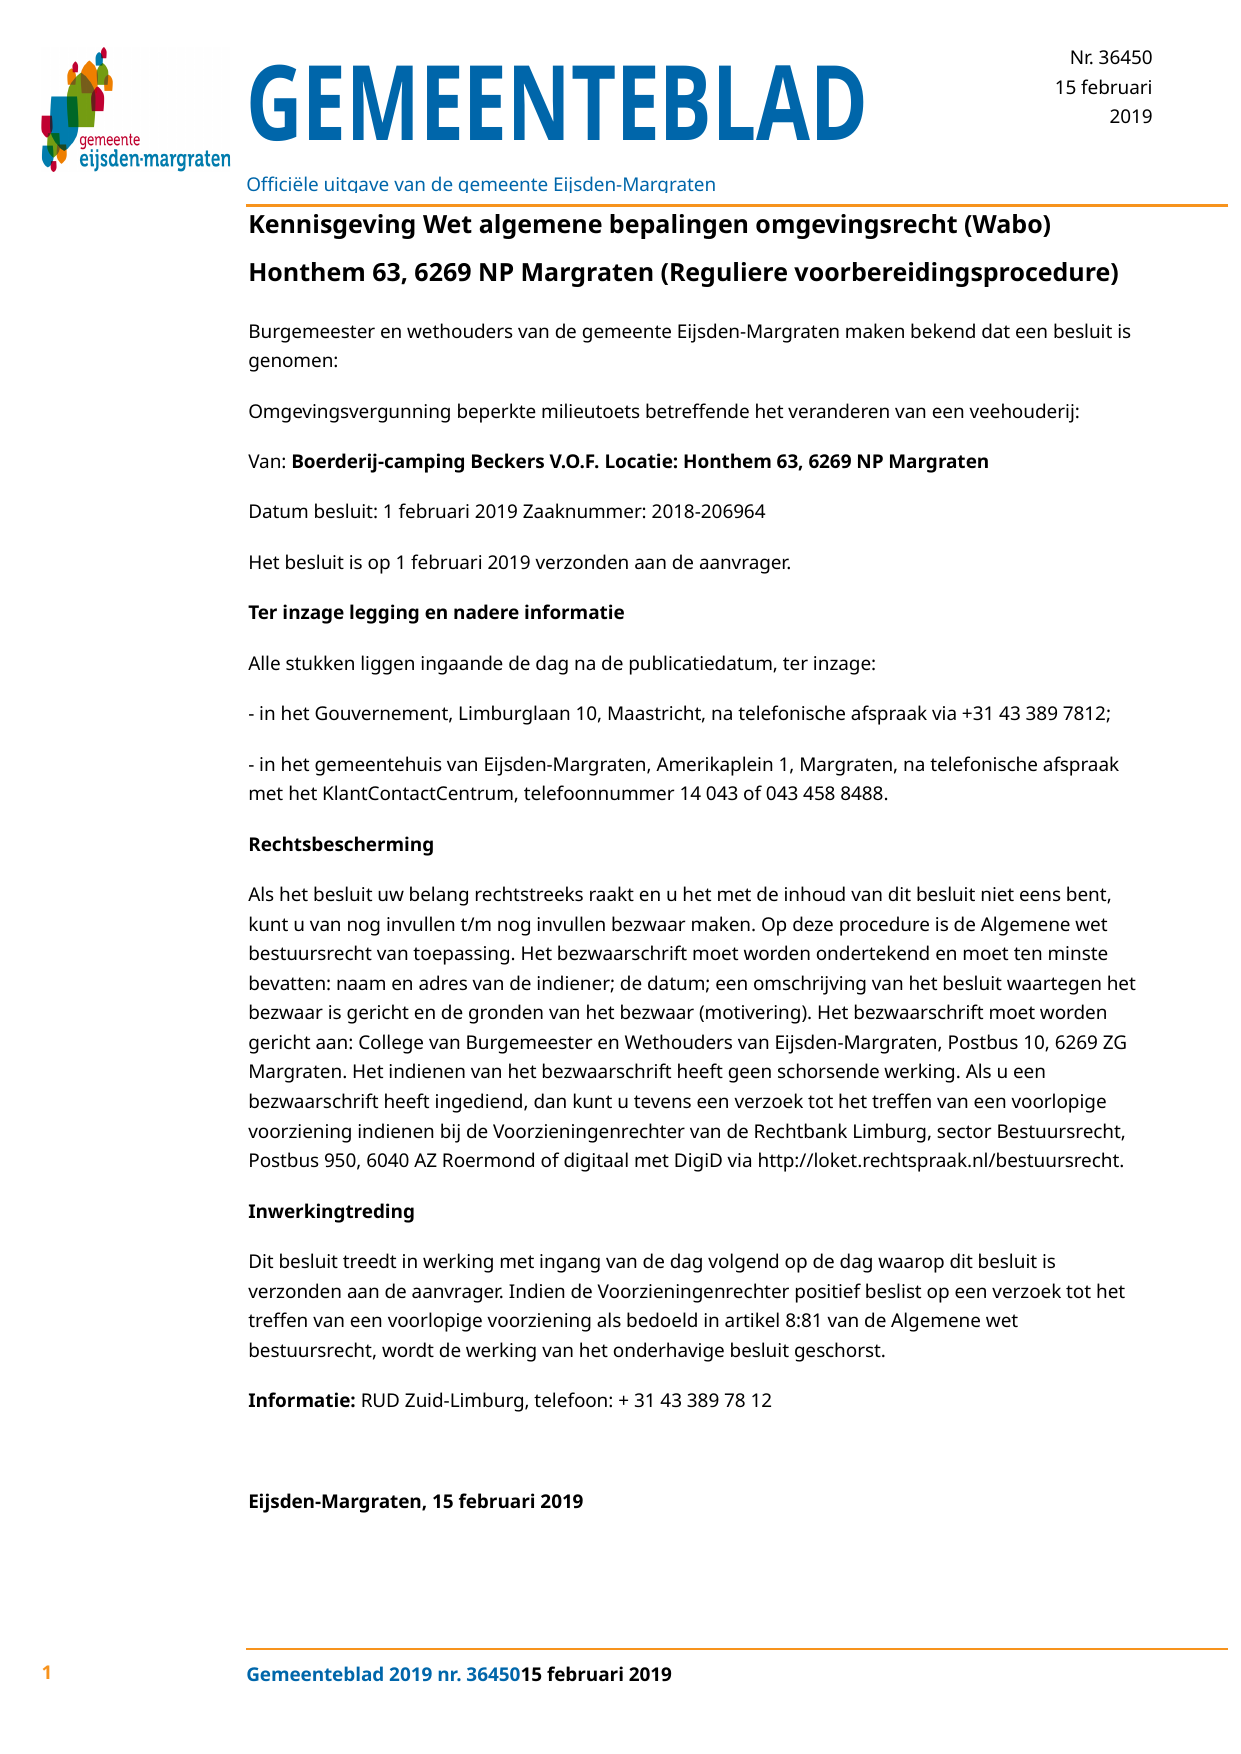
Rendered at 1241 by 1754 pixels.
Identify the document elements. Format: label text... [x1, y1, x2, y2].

text Van: Boerderij-camping Beckers V.O.F. Locatie: Honthem 63, 6269 NP Margraten [248, 448, 1152, 474]
text Datum besluit: 1 februari 2019 Zaaknummer: 2018-206964 [248, 499, 1152, 524]
text - in het Gouvernement, Limburglaan 10, Maastricht, na telefonische afspraak via +31 43 389 7812; [248, 700, 1152, 726]
text Als het besluit uw belang rechtstreeks raakt en u het met de inhoud van dit besluit niet eens bent, kunt u van nog invullen t/m nog invullen bezwaar maken. Op deze procedure is de Algemene wet bestuursrecht van toepassing. Het bezwaarschrift moet worden ondertekend en moet ten minste bevatten: naam en adres van de indiener; de datum; een omschrijving van het besluit waartegen het bezwaar is gericht en de gronden van het bezwaar (motivering). Het bezwaarschrift moet worden gericht aan: College van Burgemeester en Wethouders van Eijsden-Margraten, Postbus 10, 6269 ZG Margraten. Het indienen van het bezwaarschrift heeft geen schorsende werking. Als u een bezwaarschrift heeft ingediend, dan kunt u tevens een verzoek tot het treffen van een voorlopige voorziening indienen bij de Voorzieningenrechter van de Rechtbank Limburg, sector Bestuursrecht, Postbus 950, 6040 AZ Roermond of digitaal met DigiD via http://loket.rechtspraak.nl/bestuursrecht. [248, 881, 1152, 1173]
text Dit besluit treedt in werking met ingang van de dag volgend op de dag waarop dit besluit is verzonden aan de aanvrager. Indien de Voorzieningenrechter positief beslist op een verzoek tot het treffen van een voorlopige voorziening als bedoeld in artikel 8:81 van de Algemene wet bestuursrecht, wordt de werking van het onderhavige besluit geschorst. [248, 1248, 1152, 1363]
text Omgevingsvergunning beperkte milieutoets betreffende het veranderen van een veehouderij: [248, 398, 1152, 424]
text Informatie: RUD Zuid-Limburg, telefoon: + 31 43 389 78 12 [248, 1387, 1152, 1413]
text Het besluit is op 1 februari 2019 verzonden aan de aanvrager. [248, 549, 1152, 575]
text Rechtsbescherming [248, 831, 1152, 857]
text Alle stukken liggen ingaande de dag na de publicatiedatum, ter inzage: [248, 650, 1152, 676]
text Inwerkingtreding [248, 1198, 1152, 1224]
text Eijsden-Margraten, 15 februari 2019 [248, 1488, 1152, 1514]
text - in het gemeentehuis van Eijsden-Margraten, Amerikaplein 1, Margraten, na telefonische afspraak met het KlantContactCentrum, telefoonnummer 14 043 of 043 458 8488. [248, 751, 1152, 806]
text Kennisgeving Wet algemene bepalingen omgevingsrecht (Wabo) Honthem 63, 6269 NP Margraten (Reguliere voorbereidingsprocedure) [248, 207, 1152, 288]
text Burgemeester en wethouders van de gemeente Eijsden-Margraten maken bekend dat een besluit is genomen: [248, 318, 1152, 373]
picture [41, 47, 231, 172]
text Ter inzage legging en nadere informatie [248, 599, 1152, 625]
